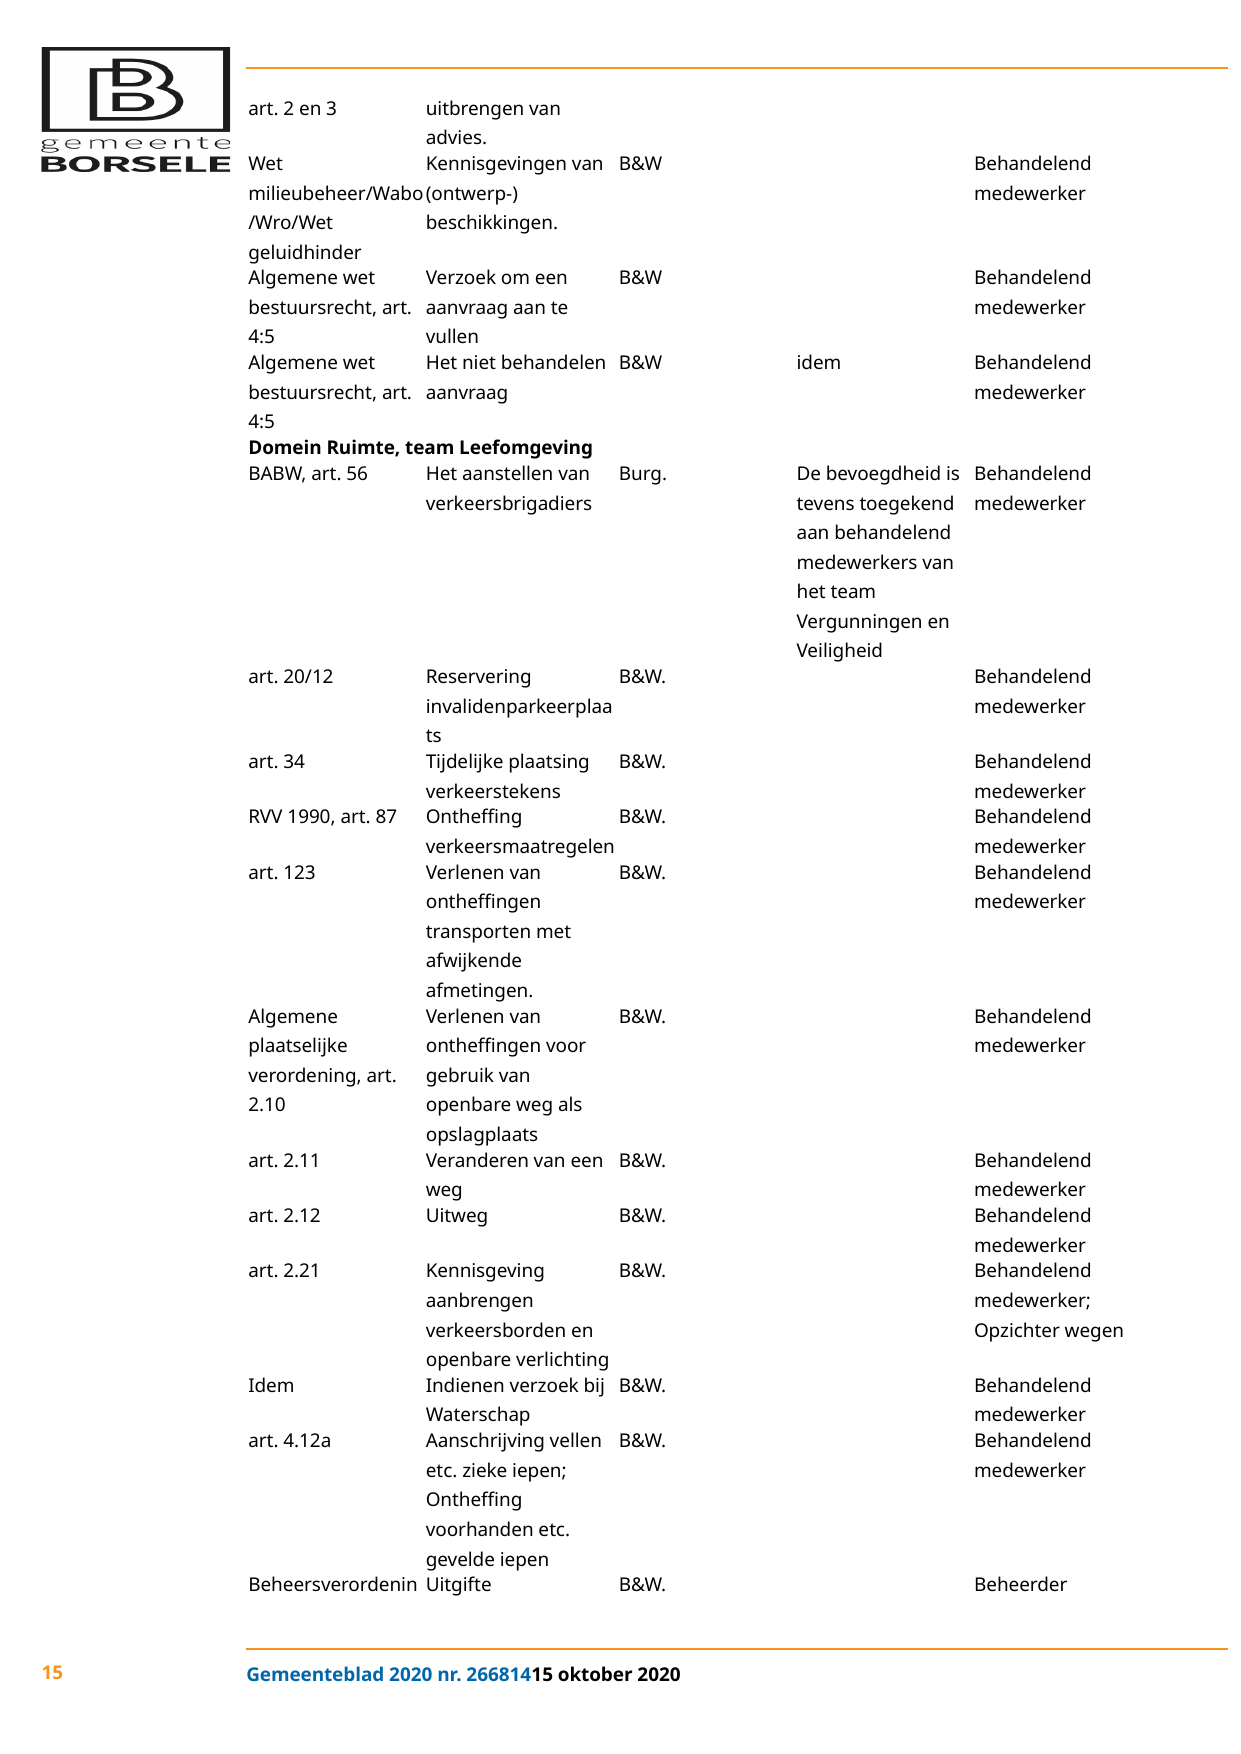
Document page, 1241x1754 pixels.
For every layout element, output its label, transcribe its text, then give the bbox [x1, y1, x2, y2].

table_cell Behandelend medewerker [974, 460, 1152, 663]
table_cell B&W [619, 150, 796, 264]
table_cell Behandelend medewerker [974, 1202, 1152, 1258]
table_cell [796, 748, 974, 803]
table_cell B&W. [619, 859, 796, 1003]
table_cell Beheerder [974, 1571, 1152, 1597]
table_cell art. 34 [248, 748, 426, 803]
table_cell B&W. [619, 663, 796, 748]
table_cell Behandelend medewerker [974, 663, 1152, 748]
table_cell Kennisgevingen van (ontwerp-) beschikkingen. [426, 150, 619, 264]
table_cell [796, 663, 974, 748]
table_cell [796, 1571, 974, 1597]
table_cell Algemene wet bestuursrecht, art. 4:5 [248, 265, 426, 349]
table_cell [974, 95, 1152, 150]
table_cell Het aanstellen van verkeersbrigadiers [426, 460, 619, 663]
table_cell Veranderen van een weg [426, 1147, 619, 1202]
table_cell B&W. [619, 804, 796, 859]
table_cell Uitweg [426, 1202, 619, 1258]
table_cell Behandelend medewerker [974, 859, 1152, 1003]
table_cell Verlenen van ontheffingen transporten met afwijkende afmetingen. [426, 859, 619, 1003]
table_cell Beheersverordenin [248, 1571, 426, 1597]
table_cell Kennisgeving aanbrengen verkeersborden en openbare verlichting [426, 1258, 619, 1372]
table_cell Behandelend medewerker [974, 1372, 1152, 1427]
table_cell Behandelend medewerker [974, 150, 1152, 264]
table_cell Algemene plaatselijke verordening, art. 2.10 [248, 1003, 426, 1147]
table_cell [796, 95, 974, 150]
table_cell Ontheffing verkeersmaatregelen [426, 804, 619, 859]
table_cell [796, 1003, 974, 1147]
table_cell Behandelend medewerker [974, 748, 1152, 803]
table_cell [796, 1202, 974, 1258]
table_cell Verzoek om een aanvraag aan te vullen [426, 265, 619, 349]
table_cell Behandelend medewerker [974, 804, 1152, 859]
table_cell Algemene wet bestuursrecht, art. 4:5 [248, 350, 426, 434]
table_cell RVV 1990, art. 87 [248, 804, 426, 859]
table_cell B&W. [619, 1003, 796, 1147]
table_cell B&W. [619, 1202, 796, 1258]
table_cell B&W. [619, 1571, 796, 1597]
table_cell art. 2.12 [248, 1202, 426, 1258]
table_cell art. 2 en 3 [248, 95, 426, 150]
table_cell B&W. [619, 1258, 796, 1372]
table_cell art. 20/12 [248, 663, 426, 748]
table_cell [796, 1428, 974, 1571]
table_cell Behandelend medewerker [974, 1147, 1152, 1202]
table_cell art. 123 [248, 859, 426, 1003]
table_cell B&W. [619, 1147, 796, 1202]
table_cell uitbrengen van advies. [426, 95, 619, 150]
table_cell Aanschrijving vellen etc. zieke iepen; Ontheffing voorhanden etc. gevelde iepen [426, 1428, 619, 1571]
table_cell Wet milieubeheer/Wabo/Wro/Wet geluidhinder [248, 150, 426, 264]
table_cell B&W [619, 265, 796, 349]
table_cell B&W. [619, 1428, 796, 1571]
table_cell Behandelend medewerker [974, 265, 1152, 349]
table_cell Behandelend medewerker [974, 1003, 1152, 1147]
table_cell [796, 859, 974, 1003]
table_cell art. 2.21 [248, 1258, 426, 1372]
table_cell Domein Ruimte, team Leefomgeving [248, 434, 1152, 460]
table_cell idem [796, 350, 974, 434]
table_cell art. 4.12a [248, 1428, 426, 1571]
table_cell Tijdelijke plaatsing verkeerstekens [426, 748, 619, 803]
table_cell Behandelend medewerker [974, 350, 1152, 434]
table_cell Verlenen van ontheffingen voor gebruik van openbare weg als opslagplaats [426, 1003, 619, 1147]
table_cell art. 2.11 [248, 1147, 426, 1202]
table_cell [796, 1147, 974, 1202]
table_cell De bevoegdheid is tevens toegekend aan behandelend medewerkers van het team Vergunningen en Veiligheid [796, 460, 974, 663]
table_cell [619, 95, 796, 150]
table_cell B&W. [619, 748, 796, 803]
table_cell BABW, art. 56 [248, 460, 426, 663]
table_cell B&W. [619, 1372, 796, 1427]
table_cell B&W [619, 350, 796, 434]
table_cell [796, 1258, 974, 1372]
table_cell Idem [248, 1372, 426, 1427]
table_cell Behandelend medewerker; Opzichter wegen [974, 1258, 1152, 1372]
table_cell Uitgifte [426, 1571, 619, 1597]
table_cell [796, 265, 974, 349]
table_cell Burg. [619, 460, 796, 663]
table_cell [796, 1372, 974, 1427]
table_cell Indienen verzoek bij Waterschap [426, 1372, 619, 1427]
table_cell [796, 150, 974, 264]
table_cell Reservering invalidenparkeerplaats [426, 663, 619, 748]
table_cell Behandelend medewerker [974, 1428, 1152, 1571]
table_cell [796, 804, 974, 859]
picture [41, 47, 231, 172]
table_cell Het niet behandelen aanvraag [426, 350, 619, 434]
